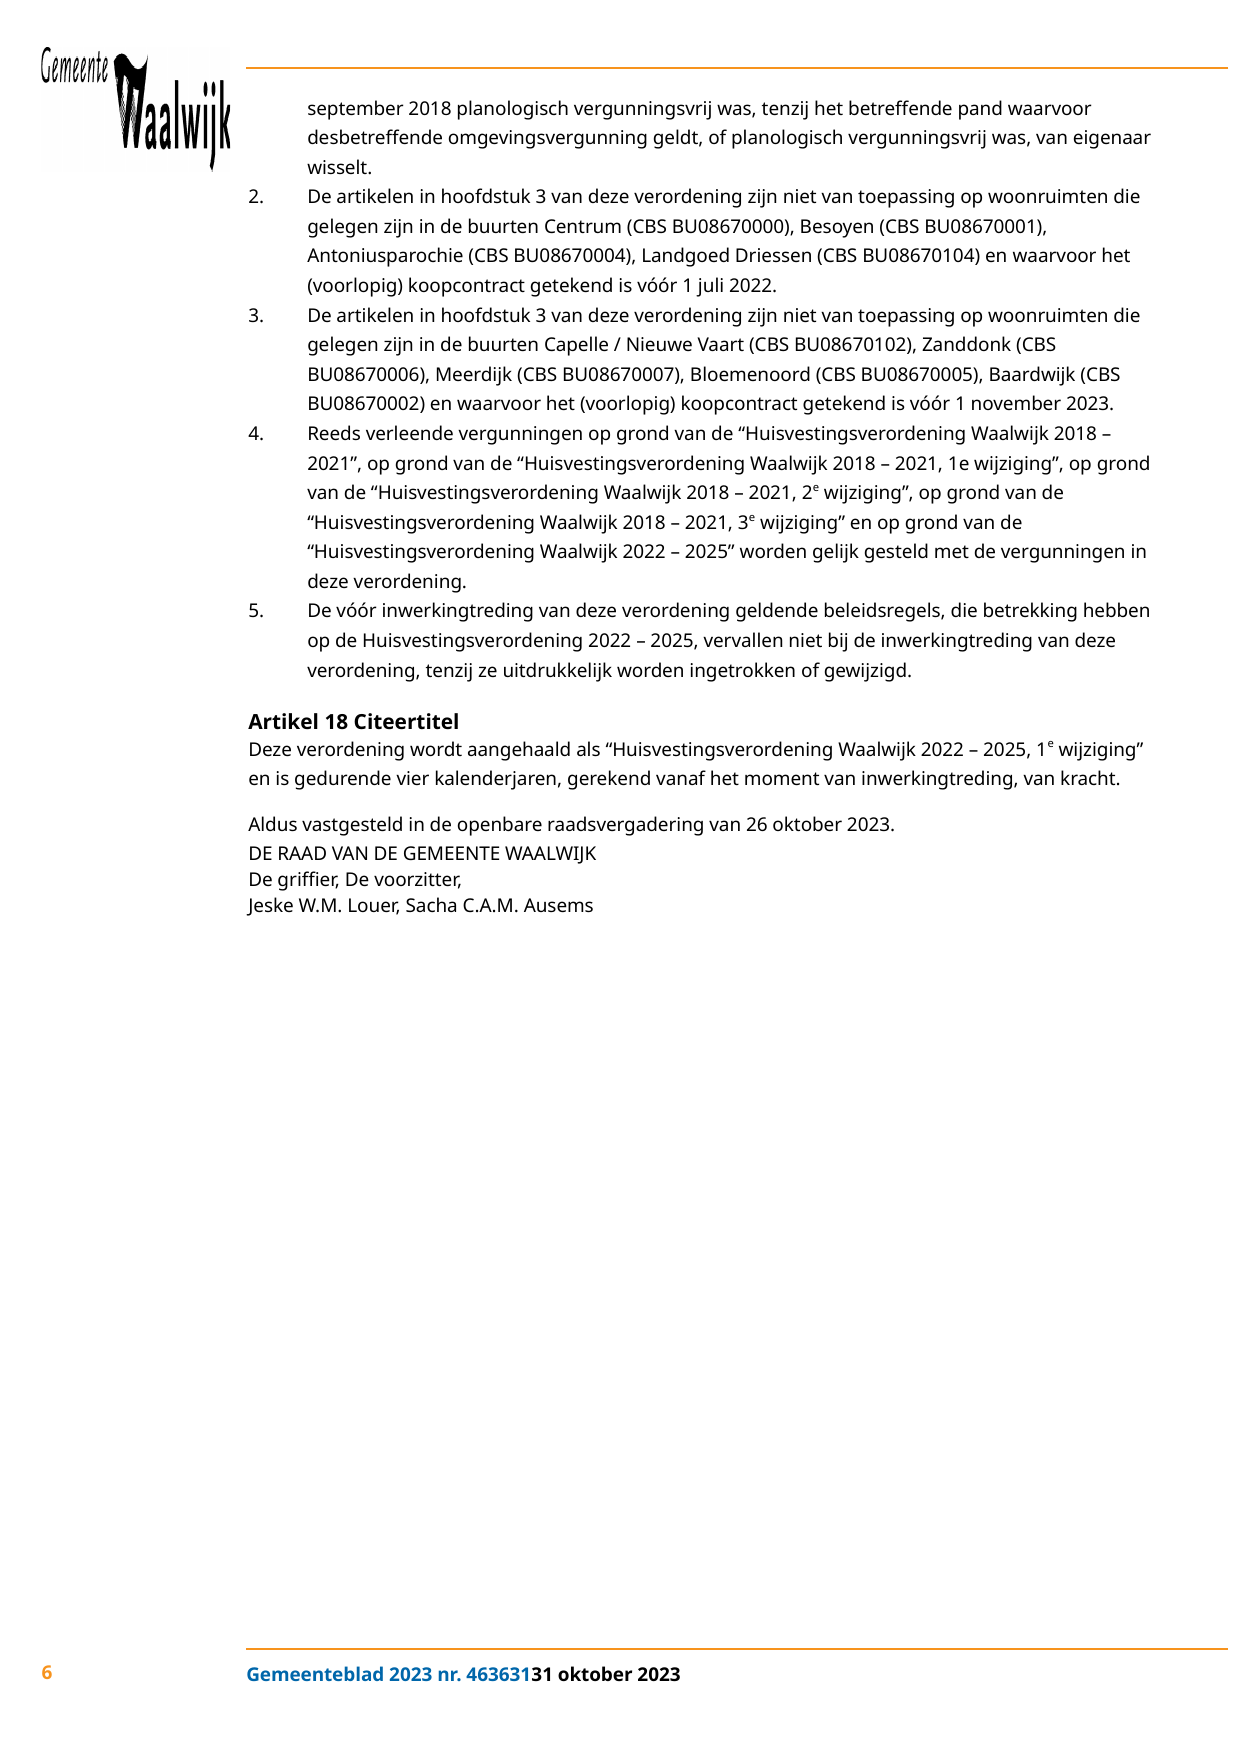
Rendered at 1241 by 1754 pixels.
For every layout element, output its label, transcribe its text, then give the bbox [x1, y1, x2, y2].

text Deze verordening wordt aangehaald als “Huisvestingsverordening Waalwijk 2022 – 2025, 1e wijziging” en is gedurende vier kalenderjaren, gerekend vanaf het moment van inwerkingtreding, van kracht. [248, 736, 1152, 791]
list Reeds verleende vergunningen op grond van de “Huisvestingsverordening Waalwijk 2018 – 2021”, op grond van de “Huisvestingsverordening Waalwijk 2018 – 2021, 1e wijziging”, op grond van de “Huisvestingsverordening Waalwijk 2018 – 2021, 2e wijziging”, op grond van de “Huisvestingsverordening Waalwijk 2018 – 2021, 3e wijziging” en op grond van de “Huisvestingsverordening Waalwijk 2022 – 2025” worden gelijk gesteld met de vergunningen in deze verordening. [248, 420, 1152, 594]
list september 2018 planologisch vergunningsvrij was, tenzij het betreffende pand waarvoor desbetreffende omgevingsvergunning geldt, of planologisch vergunningsvrij was, van eigenaar wisselt. [248, 95, 1152, 180]
text Aldus vastgesteld in de openbare raadsvergadering van 26 oktober 2023. [248, 811, 1152, 837]
list De artikelen in hoofdstuk 3 van deze verordening zijn niet van toepassing op woonruimten die gelegen zijn in de buurten Capelle / Nieuwe Vaart (CBS BU08670102), Zanddonk (CBS BU08670006), Meerdijk (CBS BU08670007), Bloemenoord (CBS BU08670005), Baardwijk (CBS BU08670002) en waarvoor het (voorlopig) koopcontract getekend is vóór 1 november 2023. [248, 302, 1152, 416]
text Artikel 18 Citeertitel [248, 707, 1152, 736]
text De griffier, De voorzitter, [248, 866, 1152, 892]
list De artikelen in hoofdstuk 3 van deze verordening zijn niet van toepassing op woonruimten die gelegen zijn in de buurten Centrum (CBS BU08670000), Besoyen (CBS BU08670001), Antoniusparochie (CBS BU08670004), Landgoed Driessen (CBS BU08670104) en waarvoor het (voorlopig) koopcontract getekend is vóór 1 juli 2022. [248, 183, 1152, 298]
picture [41, 47, 231, 172]
text DE RAAD VAN DE GEMEENTE WAALWIJK [248, 841, 1152, 866]
text Jeske W.M. Louer, Sacha C.A.M. Ausems [248, 892, 1152, 918]
list De vóór inwerkingtreding van deze verordening geldende beleidsregels, die betrekking hebben op de Huisvestingsverordening 2022 – 2025, vervallen niet bij de inwerkingtreding van deze verordening, tenzij ze uitdrukkelijk worden ingetrokken of gewijzigd. [248, 598, 1152, 683]
